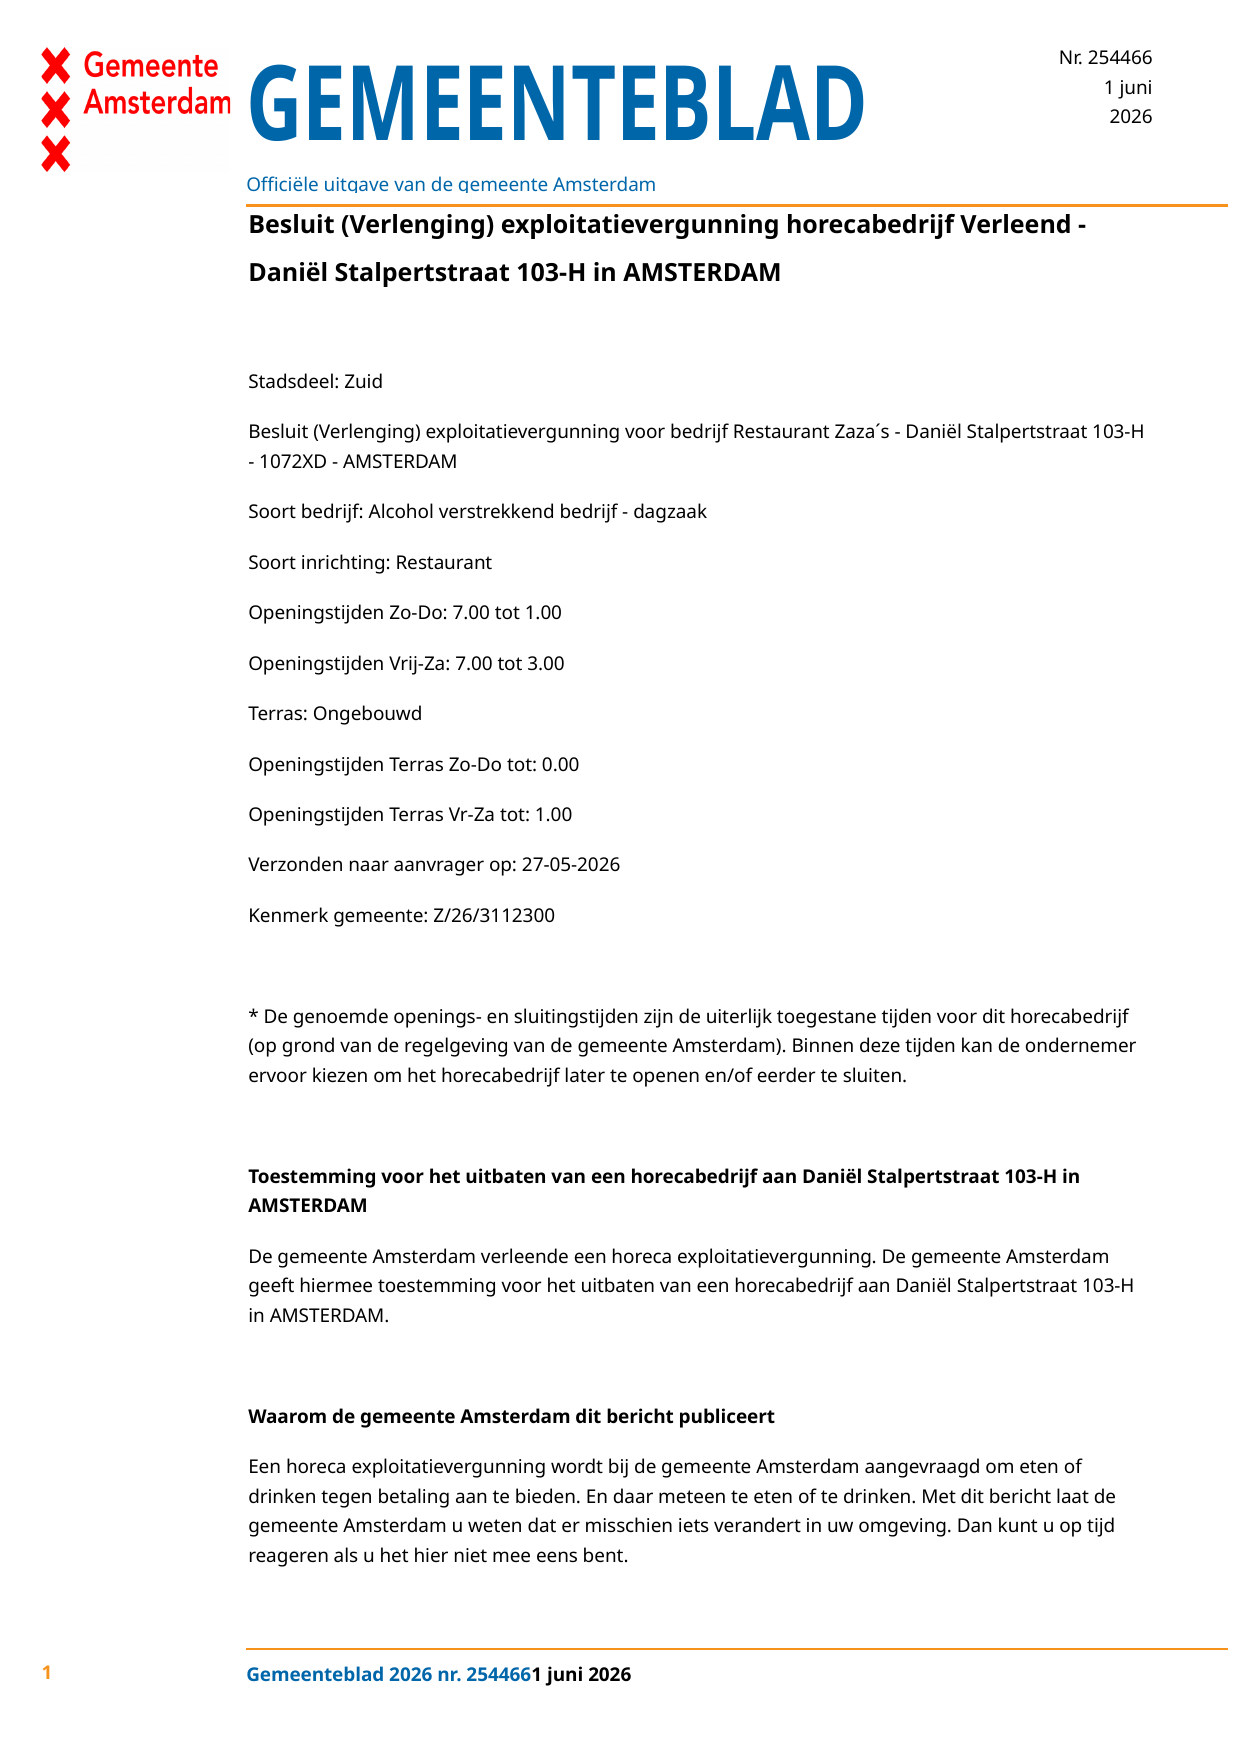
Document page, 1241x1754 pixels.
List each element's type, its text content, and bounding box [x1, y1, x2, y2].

text Soort inrichting: Restaurant [248, 549, 1152, 575]
text Terras: Ongebouwd [248, 700, 1152, 726]
text Openingstijden Zo-Do: 7.00 tot 1.00 [248, 599, 1152, 625]
text Openingstijden Terras Zo-Do tot: 0.00 [248, 751, 1152, 777]
text Besluit (Verlenging) exploitatievergunning voor bedrijf Restaurant Zaza´s - Daniël Stalpertstraat 103-H - 1072XD - AMSTERDAM [248, 419, 1152, 474]
text Stadsdeel: Zuid [248, 368, 1152, 394]
text * De genoemde openings- en sluitingstijden zijn de uiterlijk toegestane tijden voor dit horecabedrijf (op grond van de regelgeving van de gemeente Amsterdam). Binnen deze tijden kan de ondernemer ervoor kiezen om het horecabedrijf later te openen en/of eerder te sluiten. [248, 1003, 1152, 1088]
text Verzonden naar aanvrager op: 27-05-2026 [248, 852, 1152, 877]
text De gemeente Amsterdam verleende een horeca exploitatievergunning. De gemeente Amsterdam geeft hiermee toestemming voor het uitbaten van een horecabedrijf aan Daniël Stalpertstraat 103-H in AMSTERDAM. [248, 1243, 1152, 1328]
text Besluit (Verlenging) exploitatievergunning horecabedrijf Verleend - Daniël Stalpertstraat 103-H in AMSTERDAM [248, 207, 1152, 288]
text Openingstijden Terras Vr-Za tot: 1.00 [248, 801, 1152, 827]
text Toestemming voor het uitbaten van een horecabedrijf aan Daniël Stalpertstraat 103-H in AMSTERDAM [248, 1163, 1152, 1218]
text Een horeca exploitatievergunning wordt bij de gemeente Amsterdam aangevraagd om eten of drinken tegen betaling aan te bieden. En daar meteen te eten of te drinken. Met dit bericht laat de gemeente Amsterdam u weten dat er misschien iets verandert in uw omgeving. Dan kunt u op tijd reageren als u het hier niet mee eens bent. [248, 1453, 1152, 1568]
picture [41, 47, 231, 172]
text Waarom de gemeente Amsterdam dit bericht publiceert [248, 1403, 1152, 1429]
text Kenmerk gemeente: Z/26/3112300 [248, 902, 1152, 928]
text Openingstijden Vrij-Za: 7.00 tot 3.00 [248, 650, 1152, 676]
text Soort bedrijf: Alcohol verstrekkend bedrijf - dagzaak [248, 499, 1152, 524]
